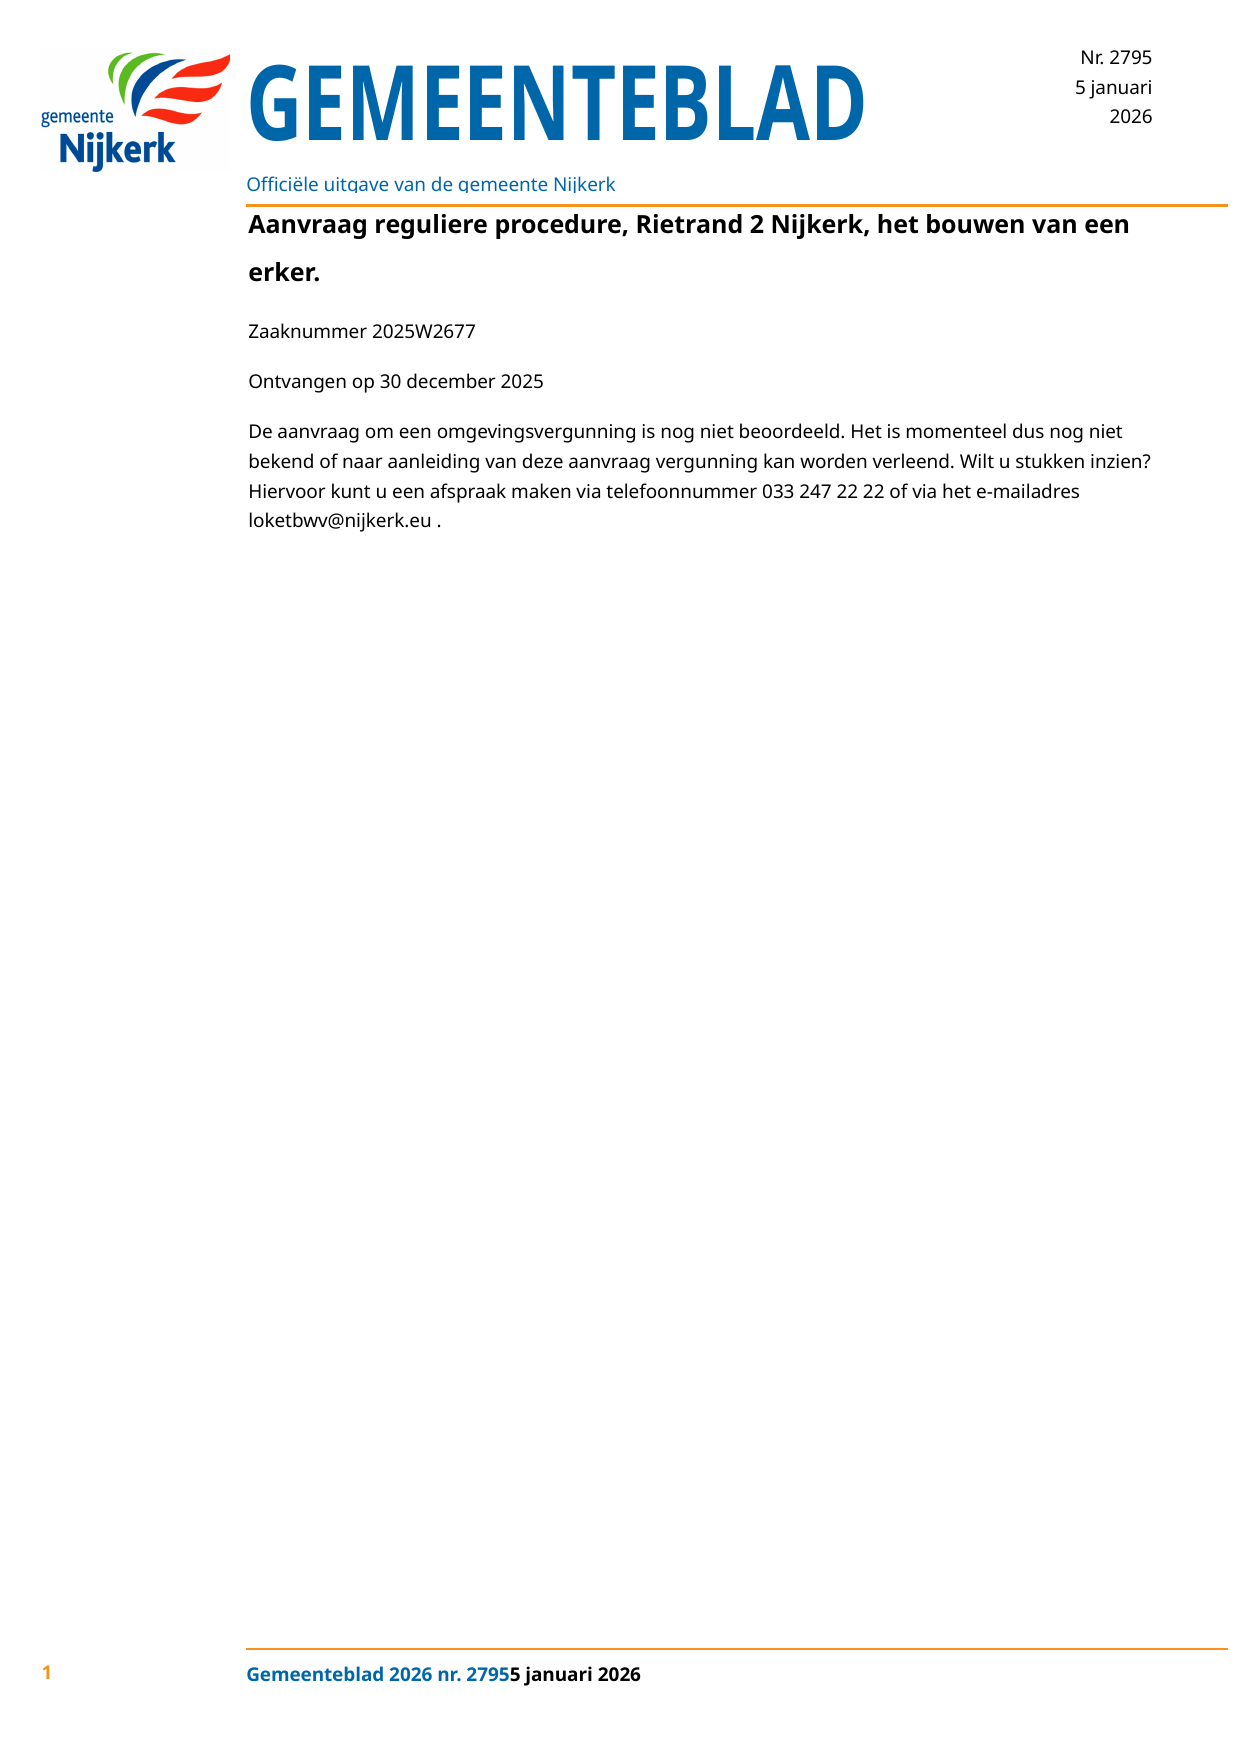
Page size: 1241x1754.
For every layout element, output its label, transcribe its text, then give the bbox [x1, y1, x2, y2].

text Aanvraag reguliere procedure, Rietrand 2 Nijkerk, het bouwen van een erker. [248, 207, 1152, 288]
picture [41, 47, 231, 172]
text De aanvraag om een omgevingsvergunning is nog niet beoordeeld. Het is momenteel dus nog niet bekend of naar aanleiding van deze aanvraag vergunning kan worden verleend. Wilt u stukken inzien? Hiervoor kunt u een afspraak maken via telefoonnummer 033 247 22 22 of via het e-mailadres loketbwv@nijkerk.eu . [248, 419, 1152, 533]
text Zaaknummer 2025W2677 [248, 318, 1152, 344]
text Ontvangen op 30 december 2025 [248, 368, 1152, 394]
